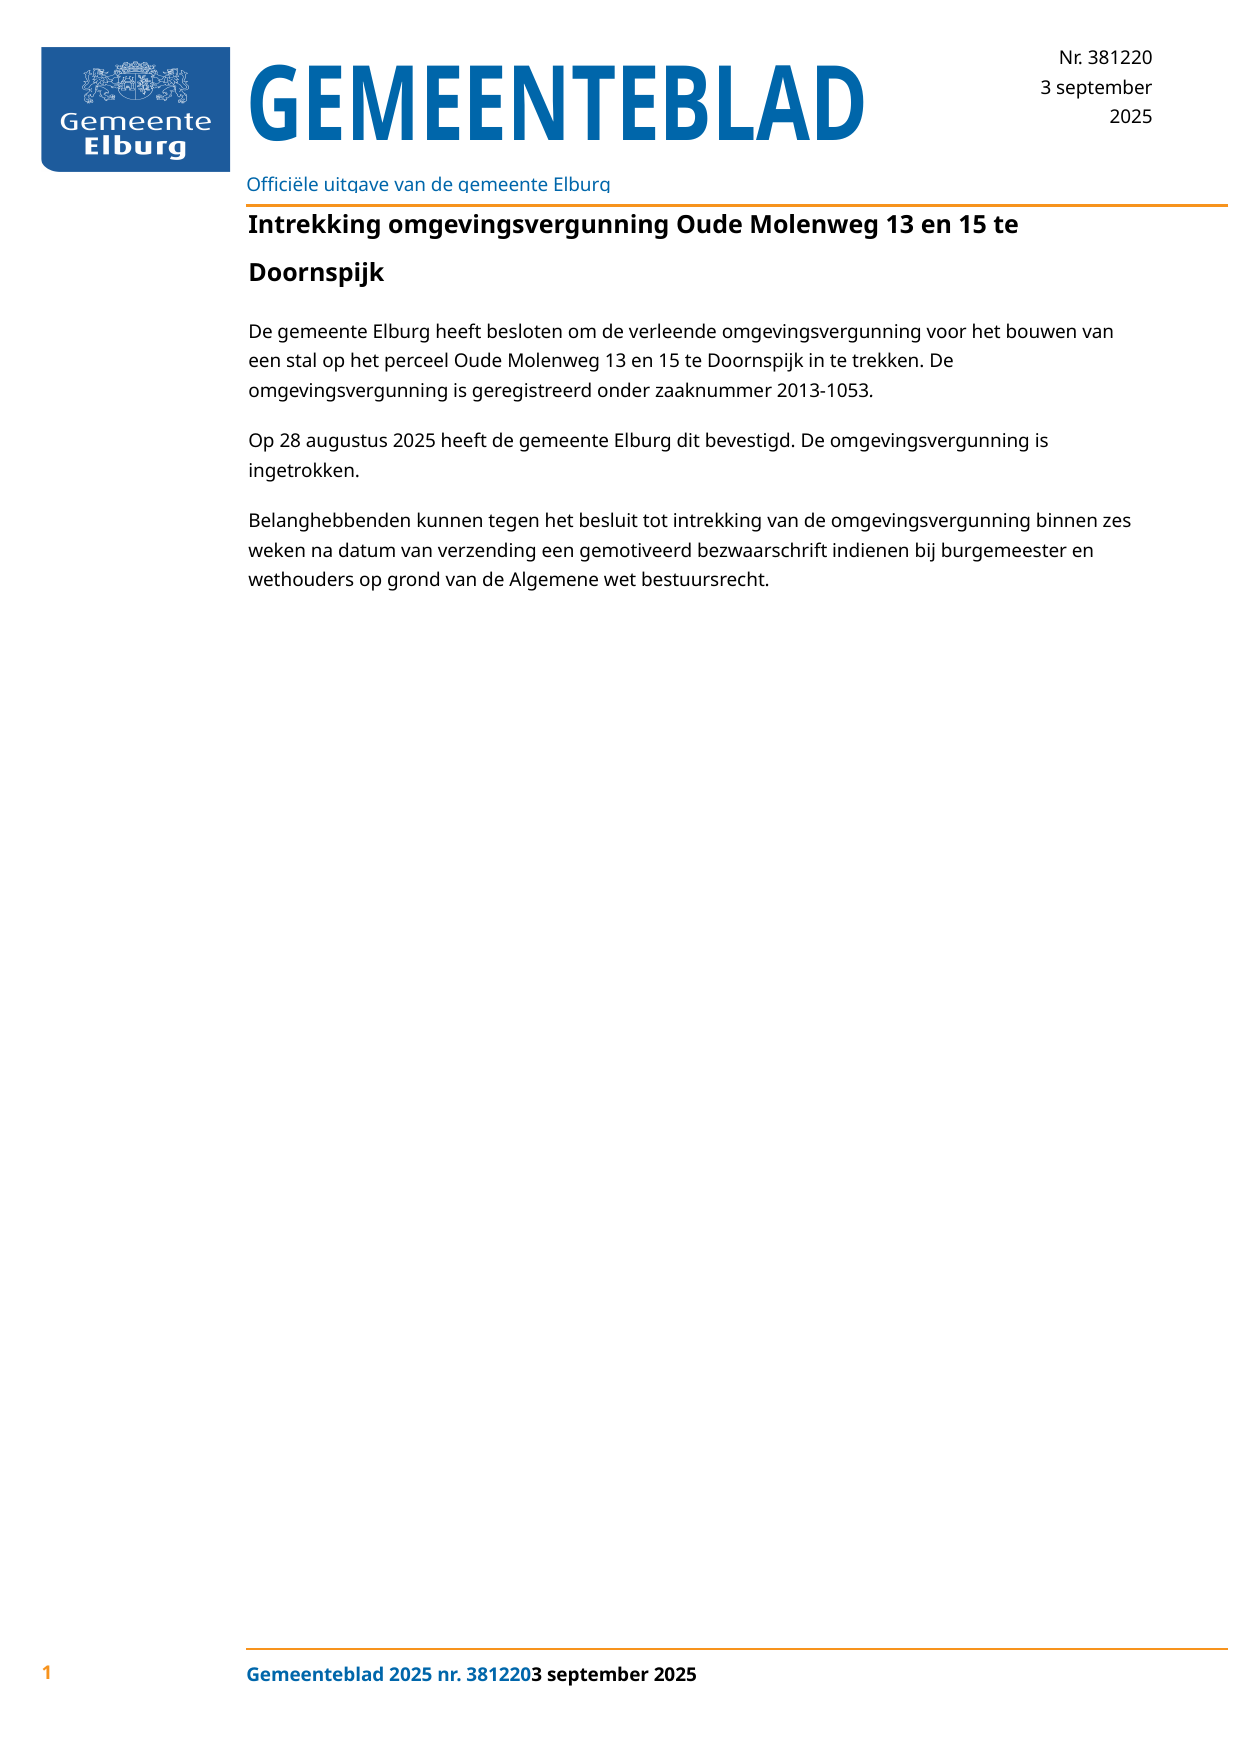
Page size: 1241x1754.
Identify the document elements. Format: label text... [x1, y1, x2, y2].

text Op 28 augustus 2025 heeft de gemeente Elburg dit bevestigd. De omgevingsvergunning is ingetrokken. [248, 427, 1152, 483]
text Belanghebbenden kunnen tegen het besluit tot intrekking van de omgevingsvergunning binnen zes weken na datum van verzending een gemotiveerd bezwaarschrift indienen bij burgemeester en wethouders op grond van de Algemene wet bestuursrecht. [248, 507, 1152, 592]
text Intrekking omgevingsvergunning Oude Molenweg 13 en 15 te Doornspijk [248, 207, 1152, 288]
text De gemeente Elburg heeft besloten om de verleende omgevingsvergunning voor het bouwen van een stal op het perceel Oude Molenweg 13 en 15 te Doornspijk in te trekken. De omgevingsvergunning is geregistreerd onder zaaknummer 2013-1053. [248, 318, 1152, 403]
picture [41, 47, 231, 172]
